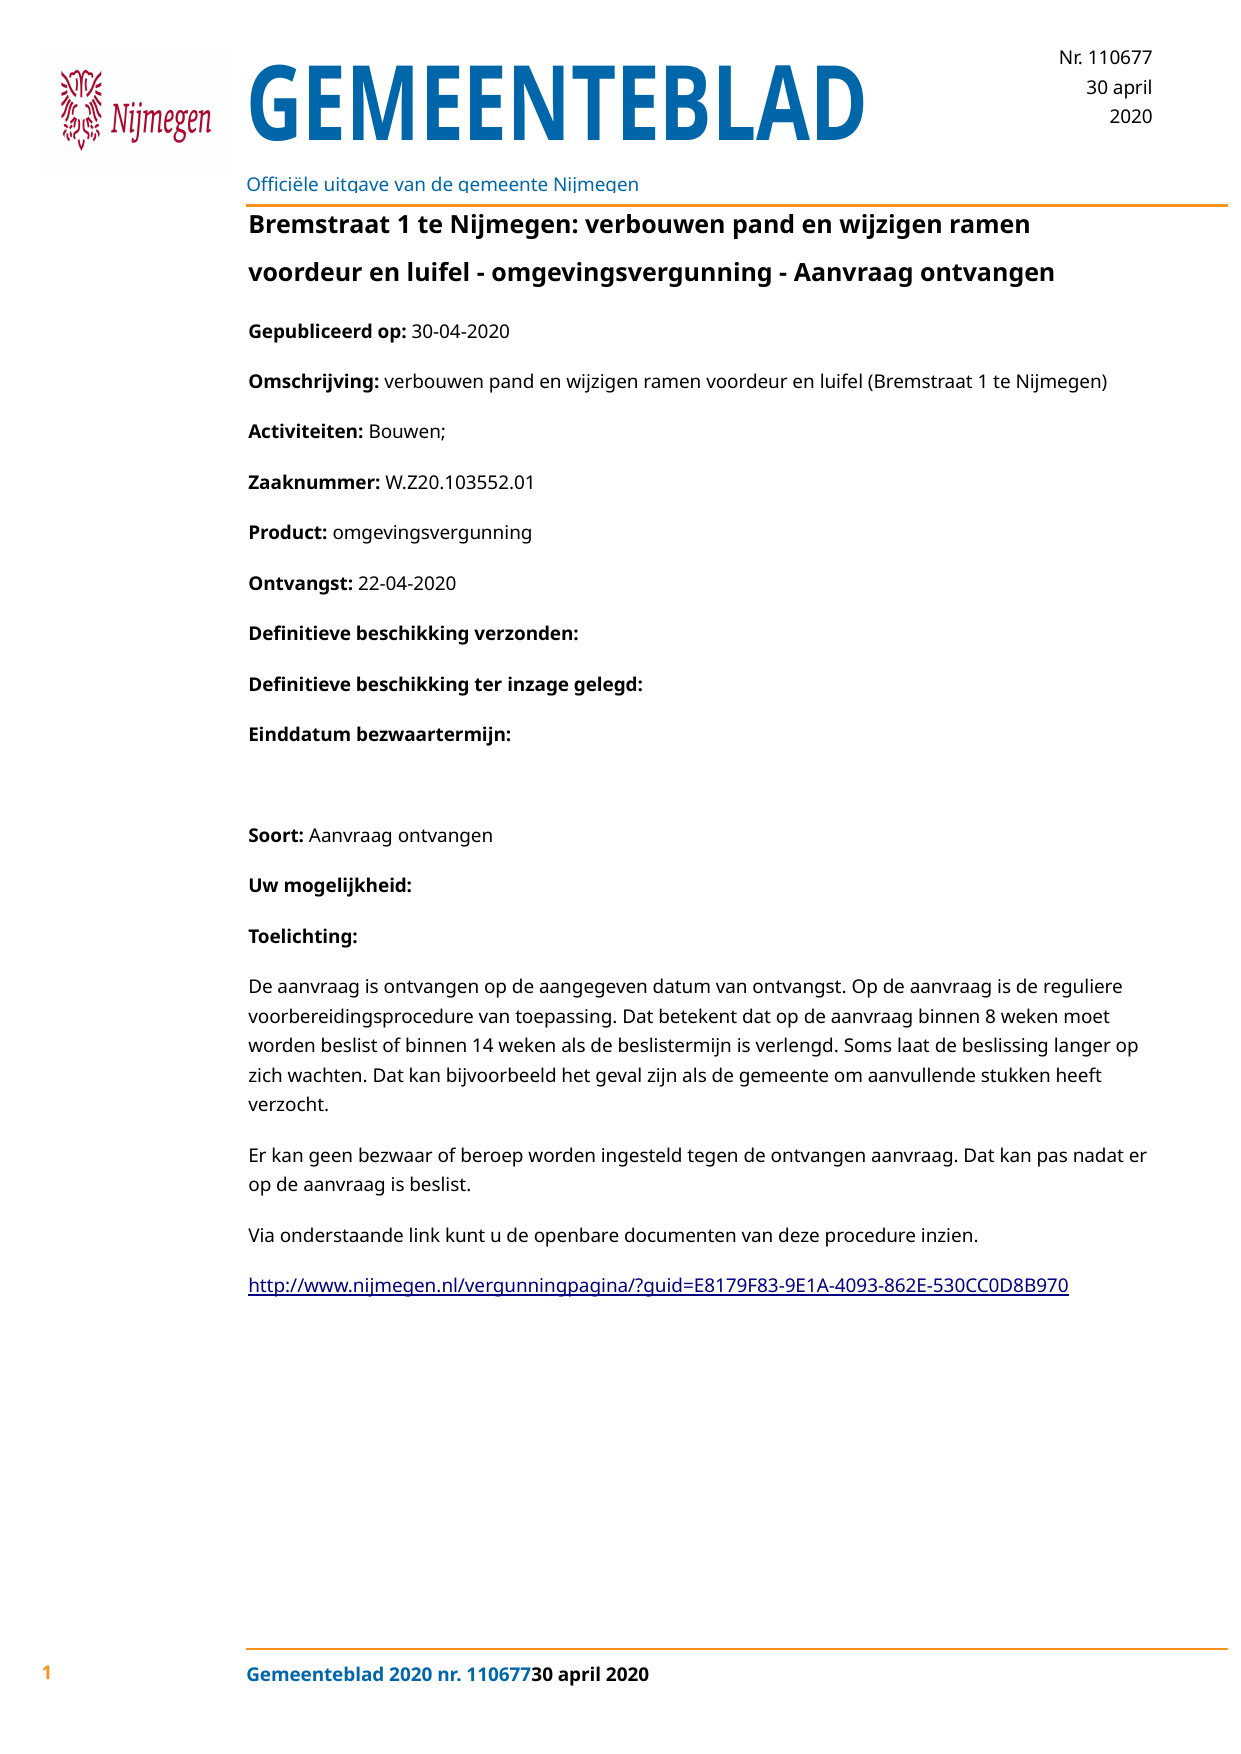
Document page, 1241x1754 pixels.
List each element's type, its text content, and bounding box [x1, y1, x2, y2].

picture [41, 47, 231, 172]
text Definitieve beschikking verzonden: [248, 620, 1152, 646]
text Definitieve beschikking ter inzage gelegd: [248, 671, 1152, 697]
text Activiteiten: Bouwen; [248, 419, 1152, 444]
text Zaaknummer: W.Z20.103552.01 [248, 469, 1152, 495]
text Ontvangst: 22-04-2020 [248, 570, 1152, 596]
text Gepubliceerd op: 30-04-2020 [248, 318, 1152, 344]
text Uw mogelijkheid: [248, 872, 1152, 898]
text http://www.nijmegen.nl/vergunningpagina/?guid=E8179F83-9E1A-4093-862E-530CC0D8B970 [248, 1272, 1152, 1298]
text Er kan geen bezwaar of beroep worden ingesteld tegen de ontvangen aanvraag. Dat kan pas nadat er op de aanvraag is beslist. [248, 1142, 1152, 1197]
text De aanvraag is ontvangen op de aangegeven datum van ontvangst. Op de aanvraag is de reguliere voorbereidingsprocedure van toepassing. Dat betekent dat op de aanvraag binnen 8 weken moet worden beslist of binnen 14 weken als de beslistermijn is verlengd. Soms laat de beslissing langer op zich wachten. Dat kan bijvoorbeeld het geval zijn als de gemeente om aanvullende stukken heeft verzocht. [248, 973, 1152, 1117]
text Einddatum bezwaartermijn: [248, 721, 1152, 747]
text Toelichting: [248, 923, 1152, 949]
text Soort: Aanvraag ontvangen [248, 822, 1152, 848]
text Omschrijving: verbouwen pand en wijzigen ramen voordeur en luifel (Bremstraat 1 te Nijmegen) [248, 368, 1152, 394]
text Product: omgevingsvergunning [248, 519, 1152, 545]
text Bremstraat 1 te Nijmegen: verbouwen pand en wijzigen ramen voordeur en luifel - omgevingsvergunning - Aanvraag ontvangen [248, 207, 1152, 288]
text Via onderstaande link kunt u de openbare documenten van deze procedure inzien. [248, 1222, 1152, 1248]
